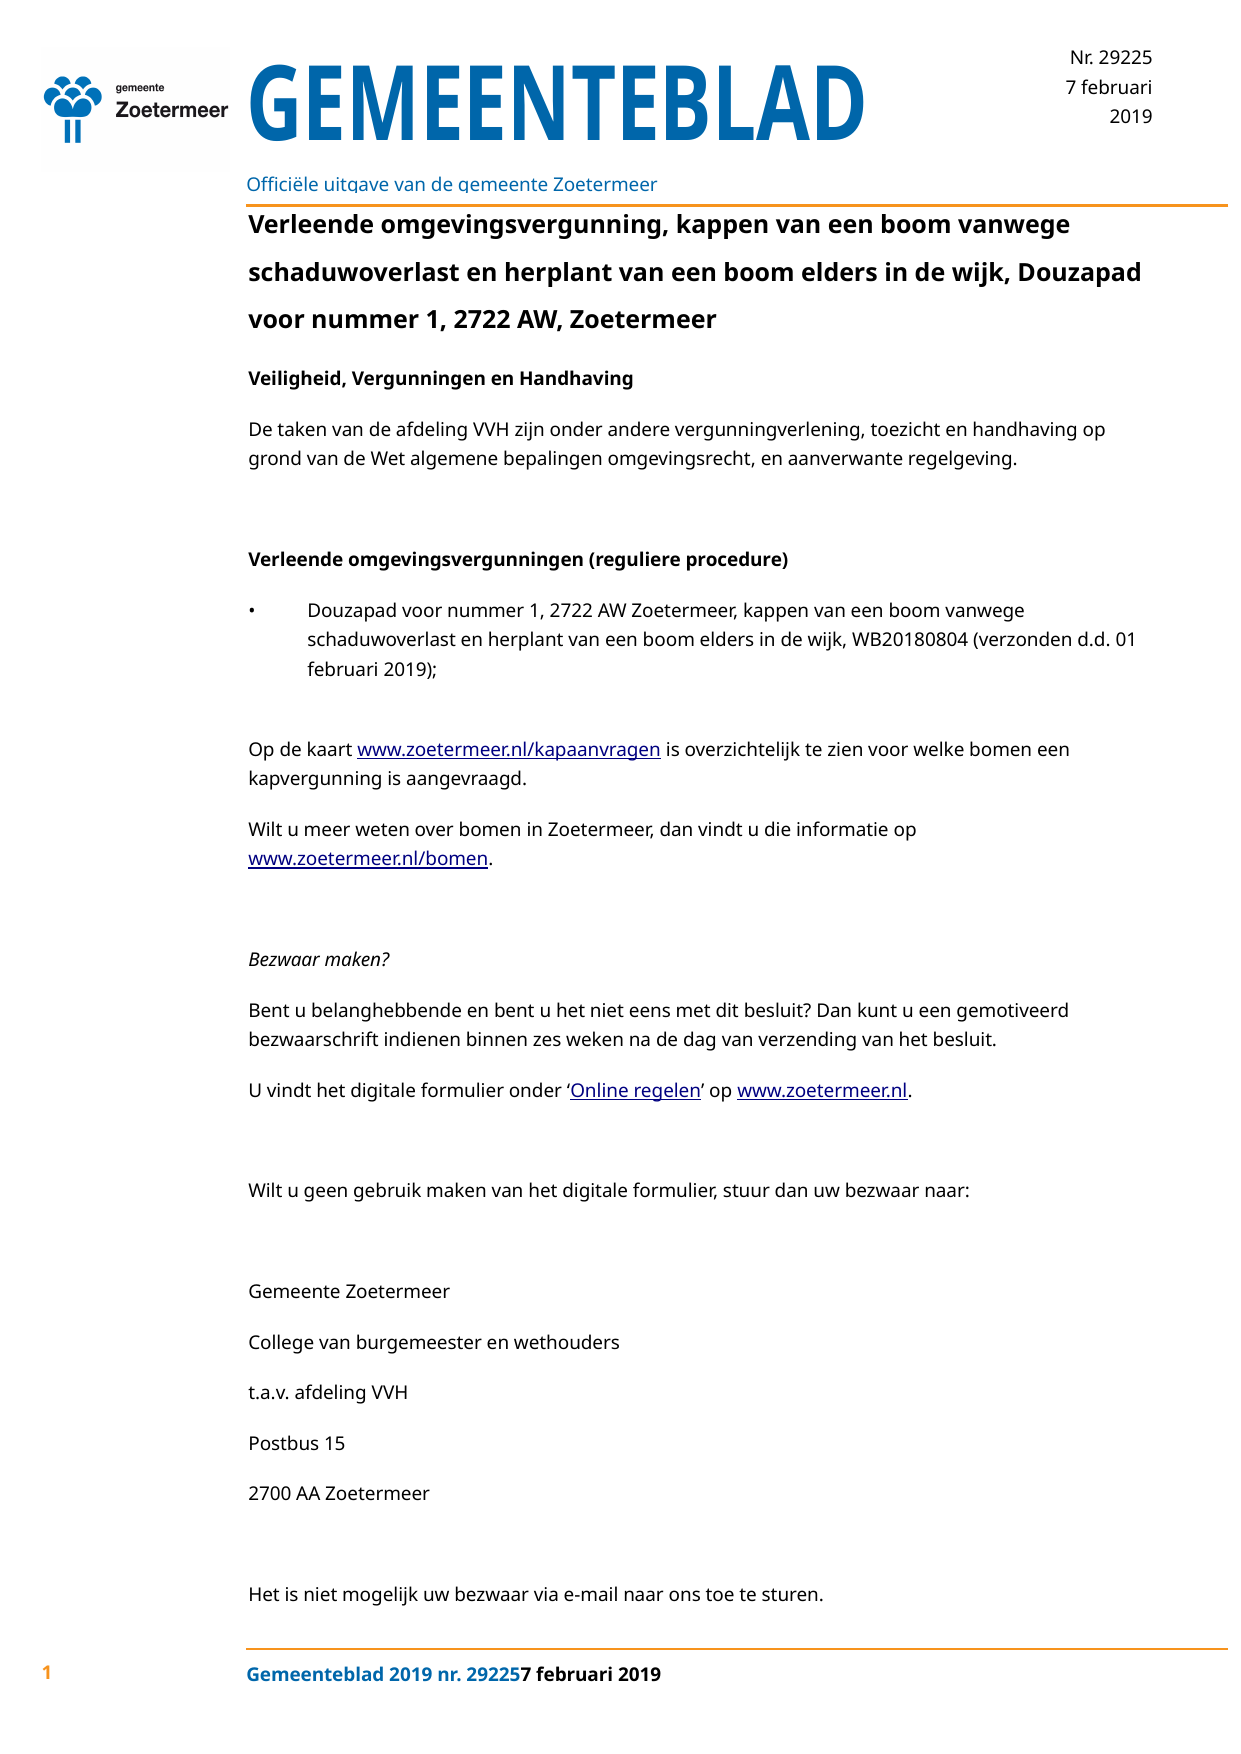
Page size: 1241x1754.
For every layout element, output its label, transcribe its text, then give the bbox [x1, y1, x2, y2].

text De taken van de afdeling VVH zijn onder andere vergunningverlening, toezicht en handhaving op grond van de Wet algemene bepalingen omgevingsrecht, en aanverwante regelgeving. [248, 416, 1152, 471]
text Gemeente Zoetermeer [248, 1278, 1152, 1304]
picture [41, 47, 231, 172]
text Bezwaar maken? [248, 946, 1152, 972]
text Veiligheid, Vergunningen en Handhaving [248, 366, 1152, 391]
text Verleende omgevingsvergunningen (reguliere procedure) [248, 546, 1152, 572]
text U vindt het digitale formulier onder ‘Online regelen’ op www.zoetermeer.nl. [248, 1077, 1152, 1102]
text t.a.v. afdeling VVH [248, 1379, 1152, 1405]
text Op de kaart www.zoetermeer.nl/kapaanvragen is overzichtelijk te zien voor welke bomen een kapvergunning is aangevraagd. [248, 736, 1152, 791]
text College van burgemeester en wethouders [248, 1329, 1152, 1354]
text Postbus 15 [248, 1430, 1152, 1455]
text Het is niet mogelijk uw bezwaar via e-mail naar ons toe te sturen. [248, 1581, 1152, 1607]
text Wilt u geen gebruik maken van het digitale formulier, stuur dan uw bezwaar naar: [248, 1178, 1152, 1203]
text Verleende omgevingsvergunning, kappen van een boom vanwege schaduwoverlast en herplant van een boom elders in de wijk, Douzapad voor nummer 1, 2722 AW, Zoetermeer [248, 207, 1152, 336]
text Bent u belanghebbende en bent u het niet eens met dit besluit? Dan kunt u een gemotiveerd bezwaarschrift indienen binnen zes weken na de dag van verzending van het besluit. [248, 997, 1152, 1052]
text 2700 AA Zoetermeer [248, 1480, 1152, 1506]
list Douzapad voor nummer 1, 2722 AW Zoetermeer, kappen van een boom vanwege schaduwoverlast en herplant van een boom elders in de wijk, WB20180804 (verzonden d.d. 01 februari 2019); [248, 597, 1152, 682]
text Wilt u meer weten over bomen in Zoetermeer, dan vindt u die informatie op www.zoetermeer.nl/bomen. [248, 816, 1152, 871]
